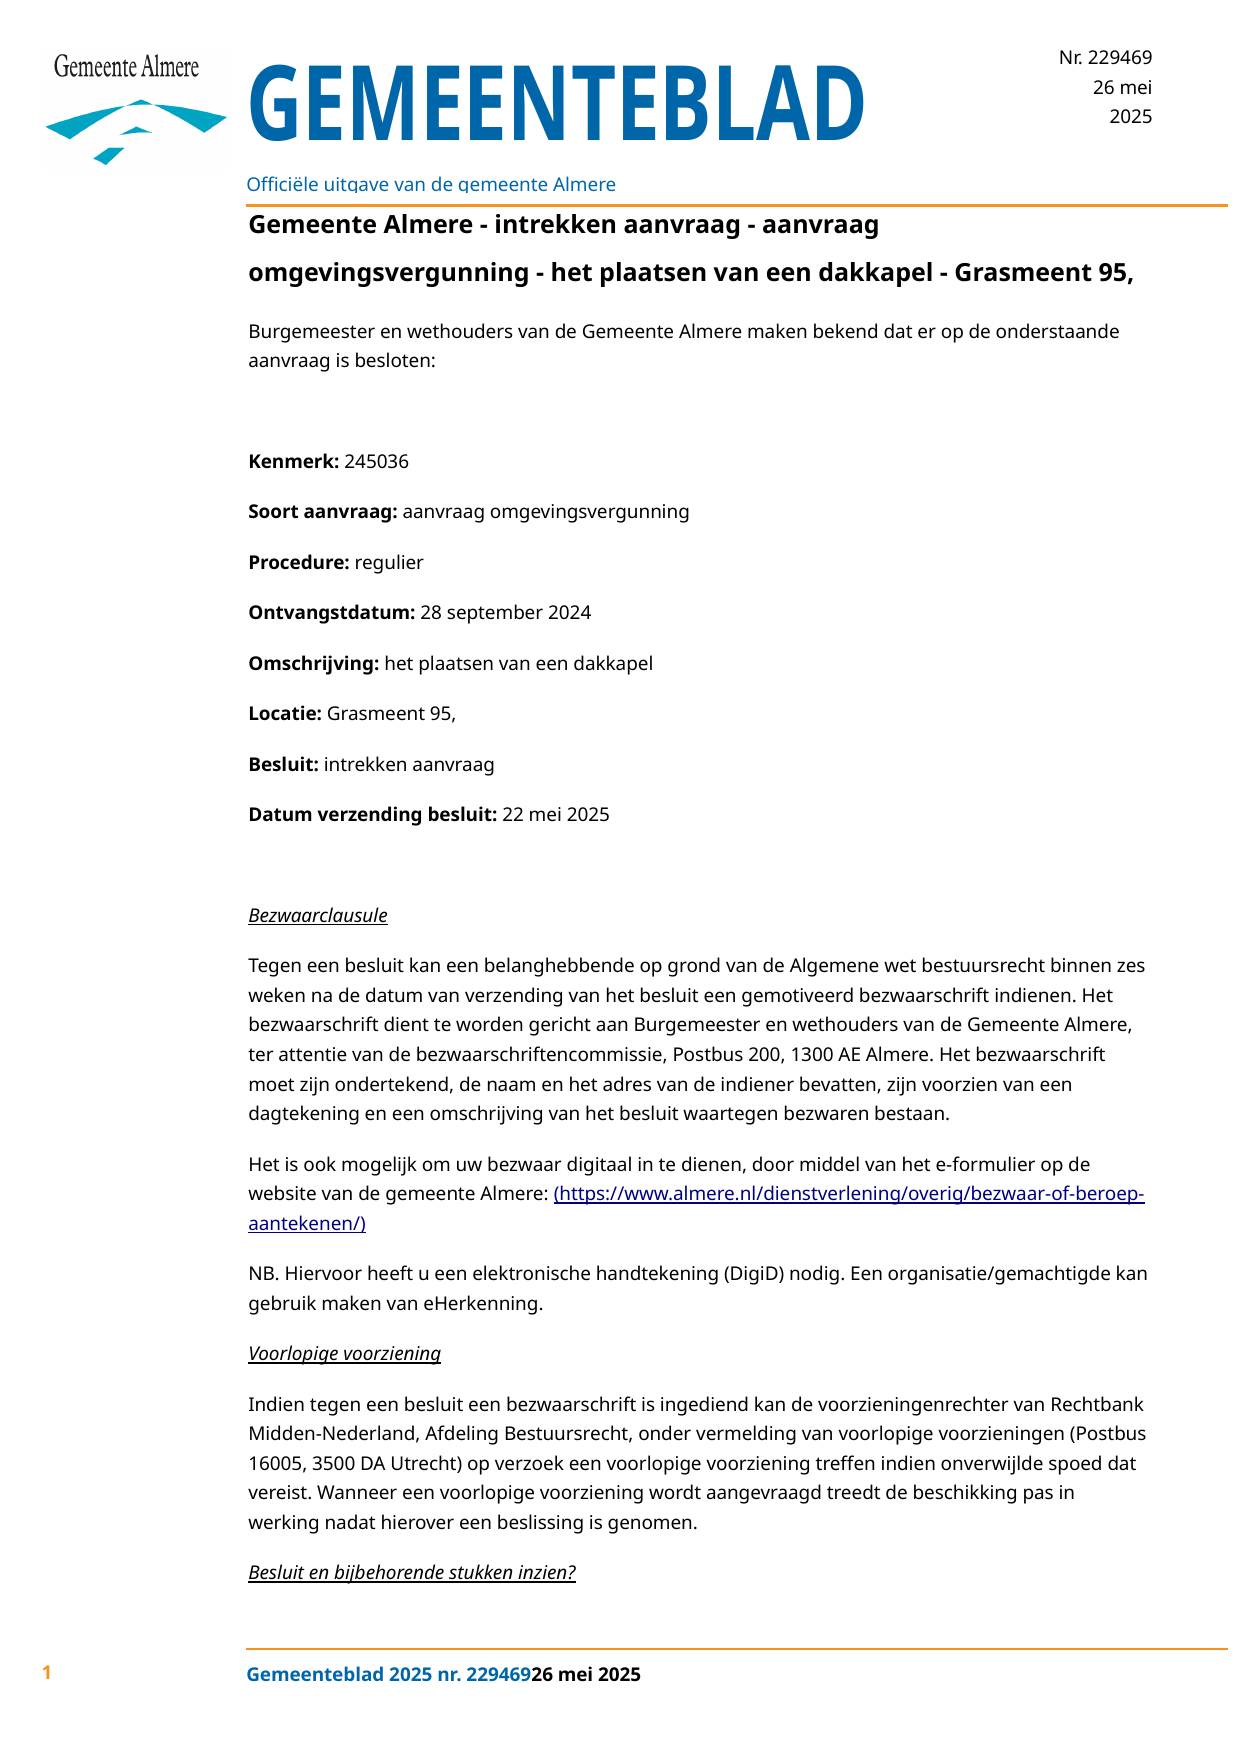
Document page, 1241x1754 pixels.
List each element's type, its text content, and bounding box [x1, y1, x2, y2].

text Het is ook mogelijk om uw bezwaar digitaal in te dienen, door middel van het e-formulier op de website van de gemeente Almere: (https://www.almere.nl/dienstverlening/overig/bezwaar-of-beroep-aantekenen/) [248, 1151, 1152, 1236]
text Omschrijving: het plaatsen van een dakkapel [248, 650, 1152, 676]
text Indien tegen een besluit een bezwaarschrift is ingediend kan de voorzieningenrechter van Rechtbank Midden-Nederland, Afdeling Bestuursrecht, onder vermelding van voorlopige voorzieningen (Postbus 16005, 3500 DA Utrecht) op verzoek een voorlopige voorziening treffen indien onverwijlde spoed dat vereist. Wanneer een voorlopige voorziening wordt aangevraagd treedt de beschikking pas in werking nadat hierover een beslissing is genomen. [248, 1391, 1152, 1535]
text Datum verzending besluit: 22 mei 2025 [248, 801, 1152, 827]
text Ontvangstdatum: 28 september 2024 [248, 599, 1152, 625]
text Tegen een besluit kan een belanghebbende op grond van de Algemene wet bestuursrecht binnen zes weken na de datum van verzending van het besluit een gemotiveerd bezwaarschrift indienen. Het bezwaarschrift dient te worden gericht aan Burgemeester en wethouders van de Gemeente Almere, ter attentie van de bezwaarschriftencommissie, Postbus 200, 1300 AE Almere. Het bezwaarschrift moet zijn ondertekend, de naam en het adres van de indiener bevatten, zijn voorzien van een dagtekening en een omschrijving van het besluit waartegen bezwaren bestaan. [248, 952, 1152, 1126]
text Gemeente Almere - intrekken aanvraag - aanvraag omgevingsvergunning - het plaatsen van een dakkapel - Grasmeent 95, [248, 207, 1152, 288]
text Locatie: Grasmeent 95, [248, 700, 1152, 726]
text NB. Hiervoor heeft u een elektronische handtekening (DigiD) nodig. Een organisatie/gemachtigde kan gebruik maken van eHerkenning. [248, 1260, 1152, 1316]
text Burgemeester en wethouders van de Gemeente Almere maken bekend dat er op de onderstaande aanvraag is besloten: [248, 318, 1152, 373]
text Besluit en bijbehorende stukken inzien? [248, 1559, 1152, 1585]
text Kenmerk: 245036 [248, 448, 1152, 474]
text Besluit: intrekken aanvraag [248, 751, 1152, 777]
text Procedure: regulier [248, 549, 1152, 575]
picture [41, 47, 231, 172]
text Bezwaarclausule [248, 902, 1152, 928]
text Soort aanvraag: aanvraag omgevingsvergunning [248, 499, 1152, 524]
text Voorlopige voorziening [248, 1340, 1152, 1366]
